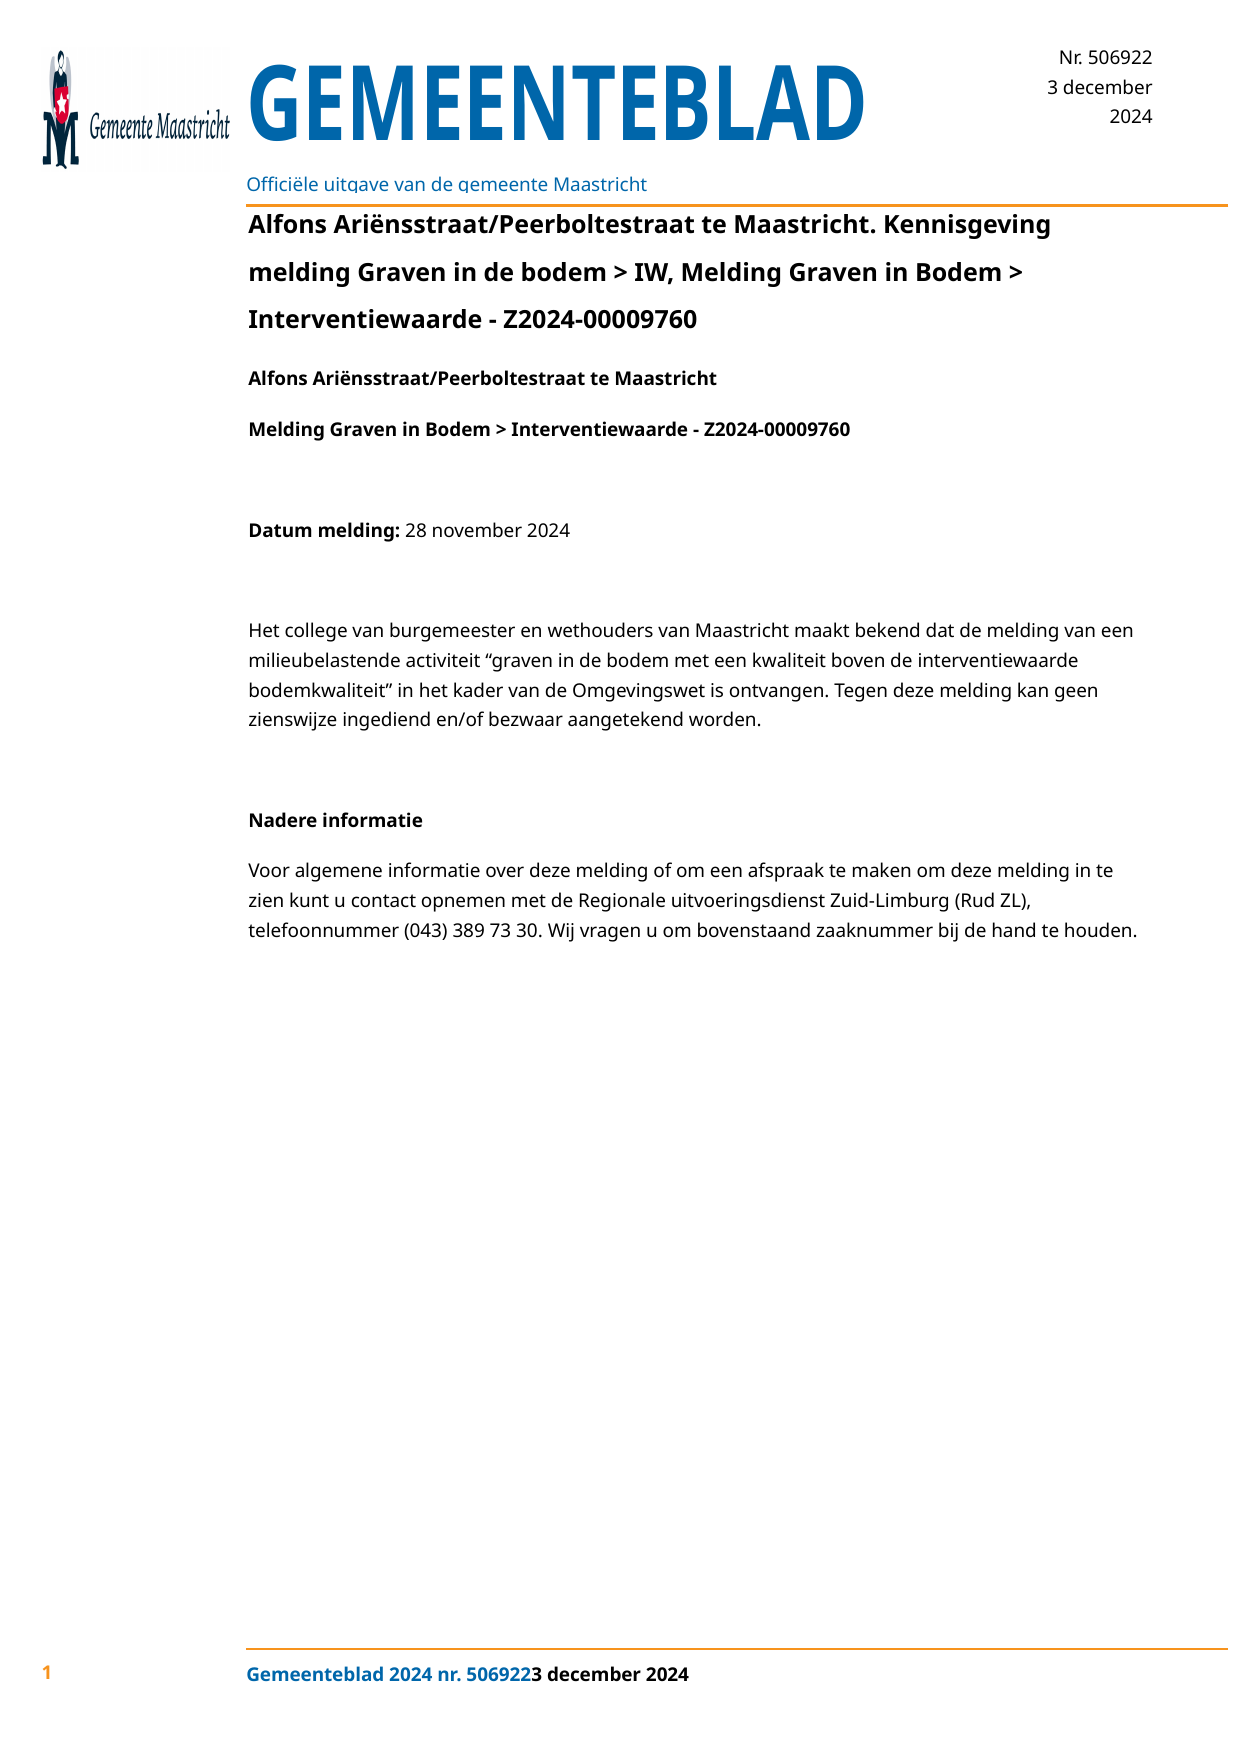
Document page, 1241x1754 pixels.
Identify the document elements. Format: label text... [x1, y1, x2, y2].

text Alfons Ariënsstraat/Peerboltestraat te Maastricht [248, 366, 1152, 391]
text Datum melding: 28 november 2024 [248, 517, 1152, 542]
text Nadere informatie [248, 807, 1152, 833]
text Alfons Ariënsstraat/Peerboltestraat te Maastricht. Kennisgeving melding Graven in de bodem > IW, Melding Graven in Bodem > Interventiewaarde - Z2024-00009760 [248, 207, 1152, 336]
text Voor algemene informatie over deze melding of om een afspraak te maken om deze melding in te zien kunt u contact opnemen met de Regionale uitvoeringsdienst Zuid-Limburg (Rud ZL), telefoonnummer (043) 389 73 30. Wij vragen u om bovenstaand zaaknummer bij de hand te houden. [248, 858, 1152, 942]
text Het college van burgemeester en wethouders van Maastricht maakt bekend dat de melding van een milieubelastende activiteit “graven in de bodem met een kwaliteit boven de interventiewaarde bodemkwaliteit” in het kader van de Omgevingswet is ontvangen. Tegen deze melding kan geen zienswijze ingediend en/of bezwaar aangetekend worden. [248, 618, 1152, 732]
picture [41, 47, 231, 172]
text Melding Graven in Bodem > Interventiewaarde - Z2024-00009760 [248, 416, 1152, 442]
